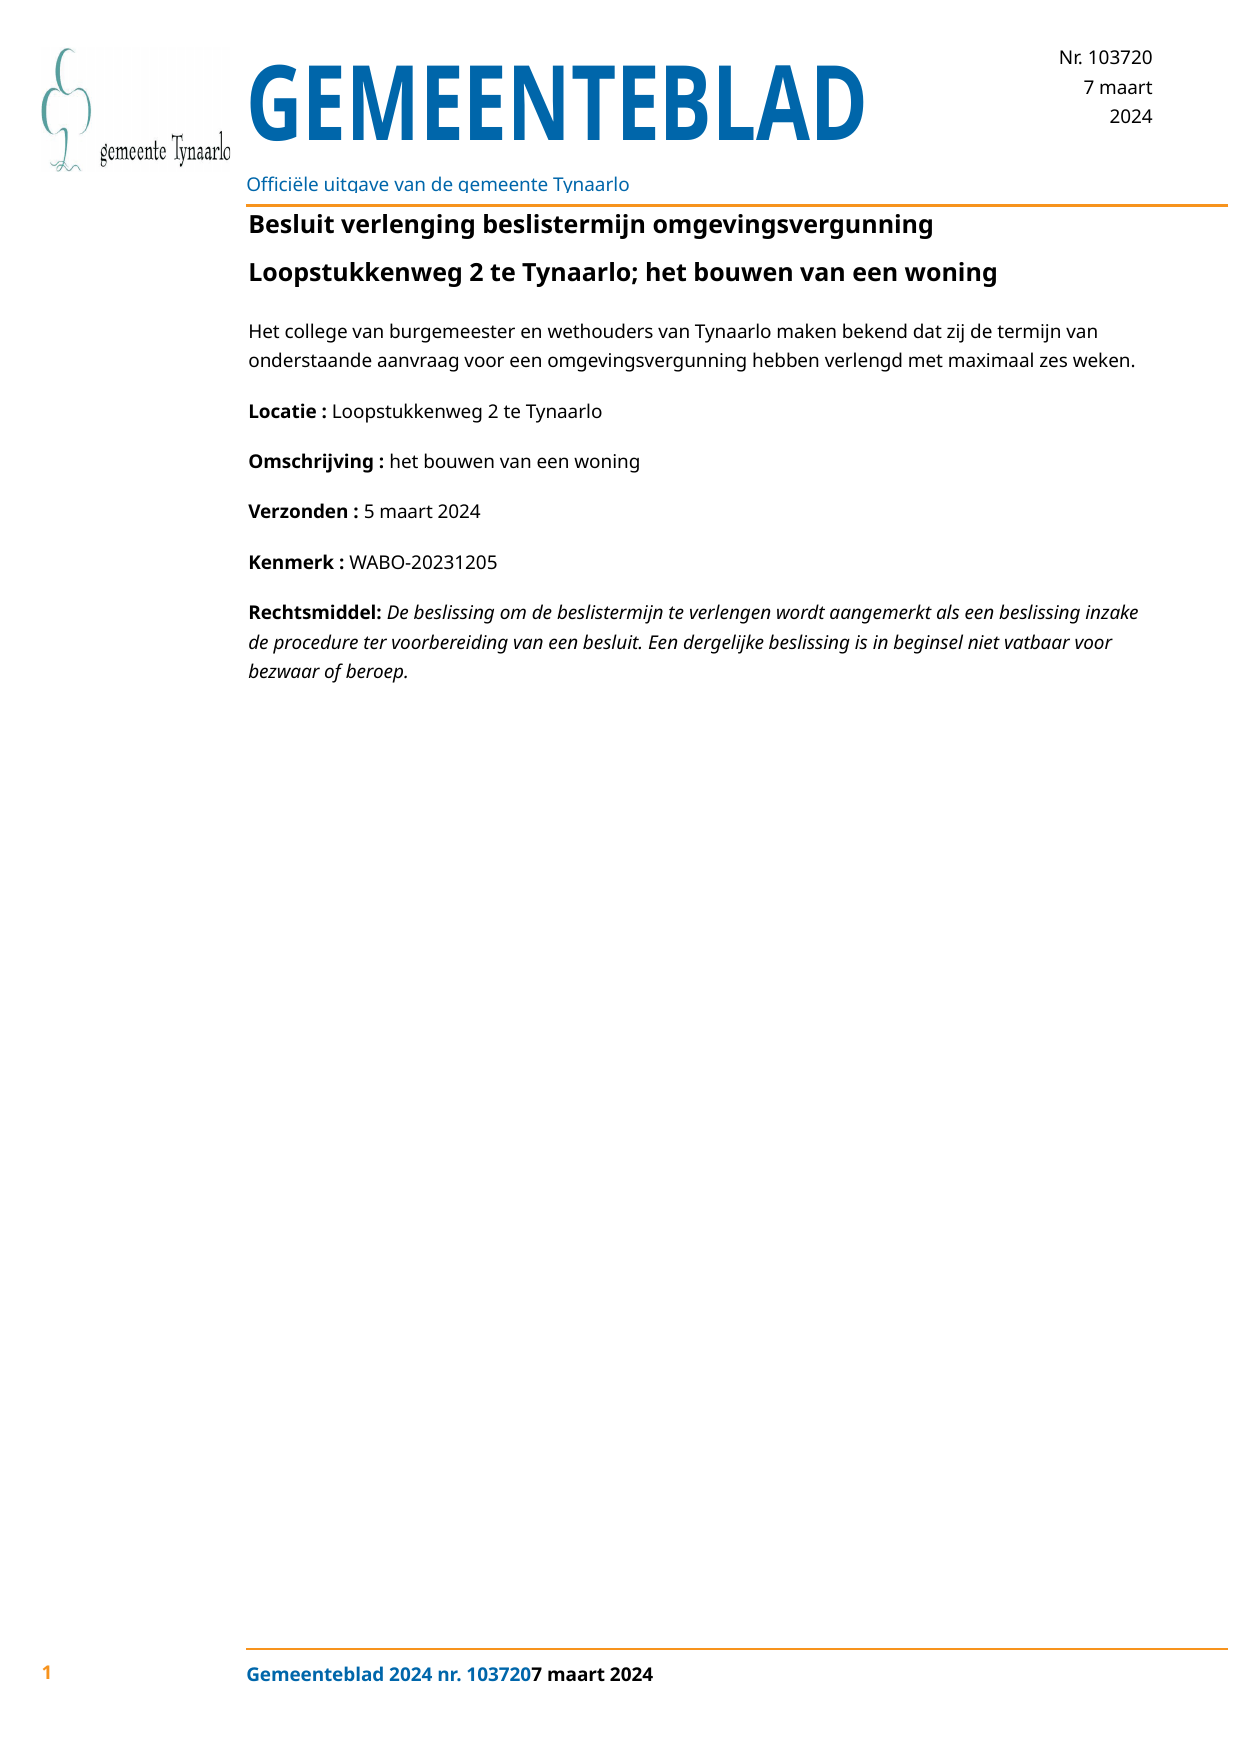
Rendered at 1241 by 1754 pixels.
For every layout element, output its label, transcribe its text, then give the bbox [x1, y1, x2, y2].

text Besluit verlenging beslistermijn omgevingsvergunning Loopstukkenweg 2 te Tynaarlo; het bouwen van een woning [248, 207, 1152, 288]
text Kenmerk : WABO-20231205 [248, 549, 1152, 575]
text Het college van burgemeester en wethouders van Tynaarlo maken bekend dat zij de termijn van onderstaande aanvraag voor een omgevingsvergunning hebben verlengd met maximaal zes weken. [248, 318, 1152, 373]
text Locatie : Loopstukkenweg 2 te Tynaarlo [248, 398, 1152, 424]
picture [41, 47, 231, 172]
text Verzonden : 5 maart 2024 [248, 499, 1152, 524]
text Omschrijving : het bouwen van een woning [248, 448, 1152, 474]
text Rechtsmiddel: De beslissing om de beslistermijn te verlengen wordt aangemerkt als een beslissing inzake de procedure ter voorbereiding van een besluit. Een dergelijke beslissing is in beginsel niet vatbaar voor bezwaar of beroep. [248, 599, 1152, 684]
